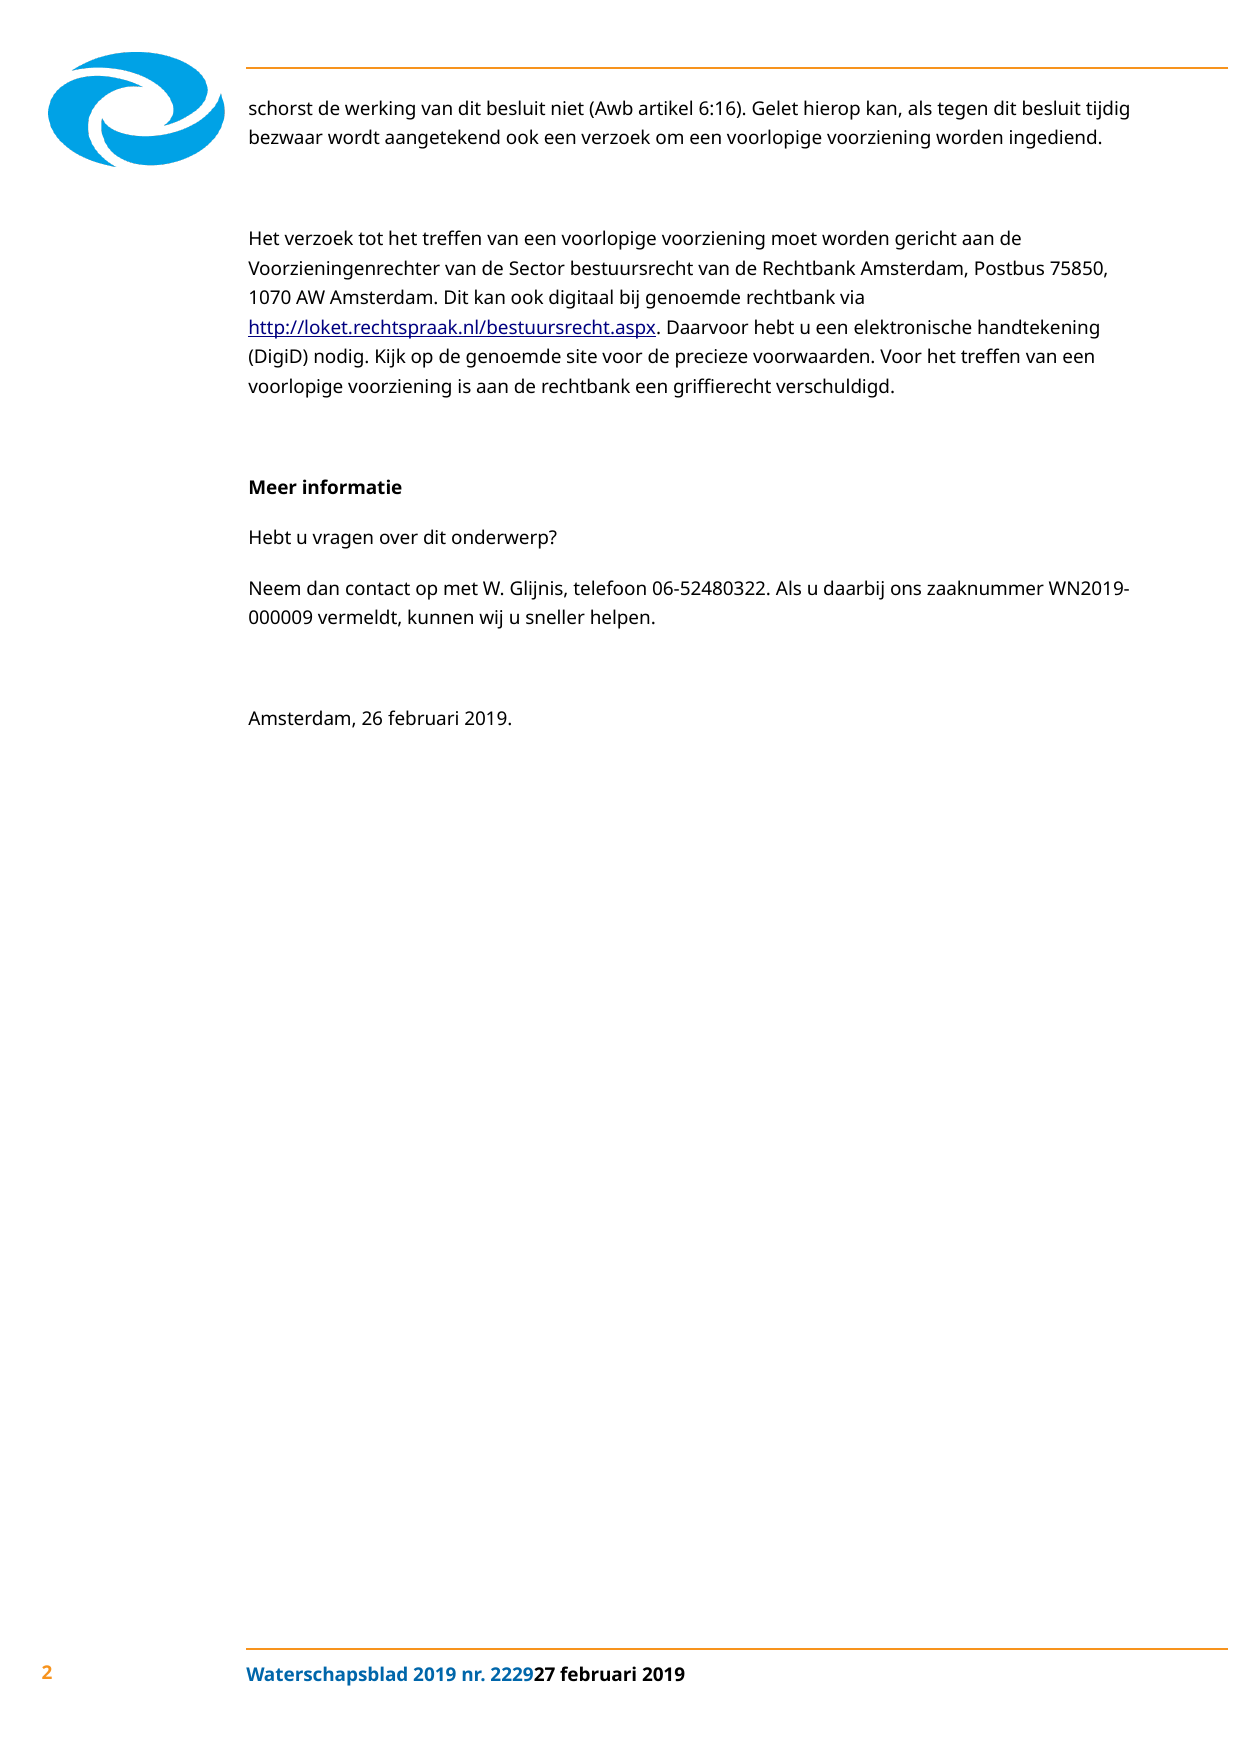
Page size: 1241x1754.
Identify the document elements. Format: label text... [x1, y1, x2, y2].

text Hebt u vragen over dit onderwerp? [248, 524, 1152, 550]
text schorst de werking van dit besluit niet (Awb artikel 6:16). Gelet hierop kan, als tegen dit besluit tijdig bezwaar wordt aangetekend ook een verzoek om een voorlopige voorziening worden ingediend. [248, 95, 1152, 150]
text Het verzoek tot het treffen van een voorlopige voorziening moet worden gericht aan de Voorzieningenrechter van de Sector bestuursrecht van de Rechtbank Amsterdam, Postbus 75850, 1070 AW Amsterdam. Dit kan ook digitaal bij genoemde rechtbank via http://loket.rechtspraak.nl/bestuursrecht.aspx. Daarvoor hebt u een elektronische handtekening (DigiD) nodig. Kijk op de genoemde site voor de precieze voorwaarden. Voor het treffen van een voorlopige voorziening is aan de rechtbank een griffierecht verschuldigd. [248, 225, 1152, 399]
text Amsterdam, 26 februari 2019. [248, 705, 1152, 731]
picture [41, 47, 231, 172]
text Neem dan contact op met W. Glijnis, telefoon 06-52480322. Als u daarbij ons zaaknummer WN2019-000009 vermeldt, kunnen wij u sneller helpen. [248, 575, 1152, 630]
text Meer informatie [248, 474, 1152, 500]
